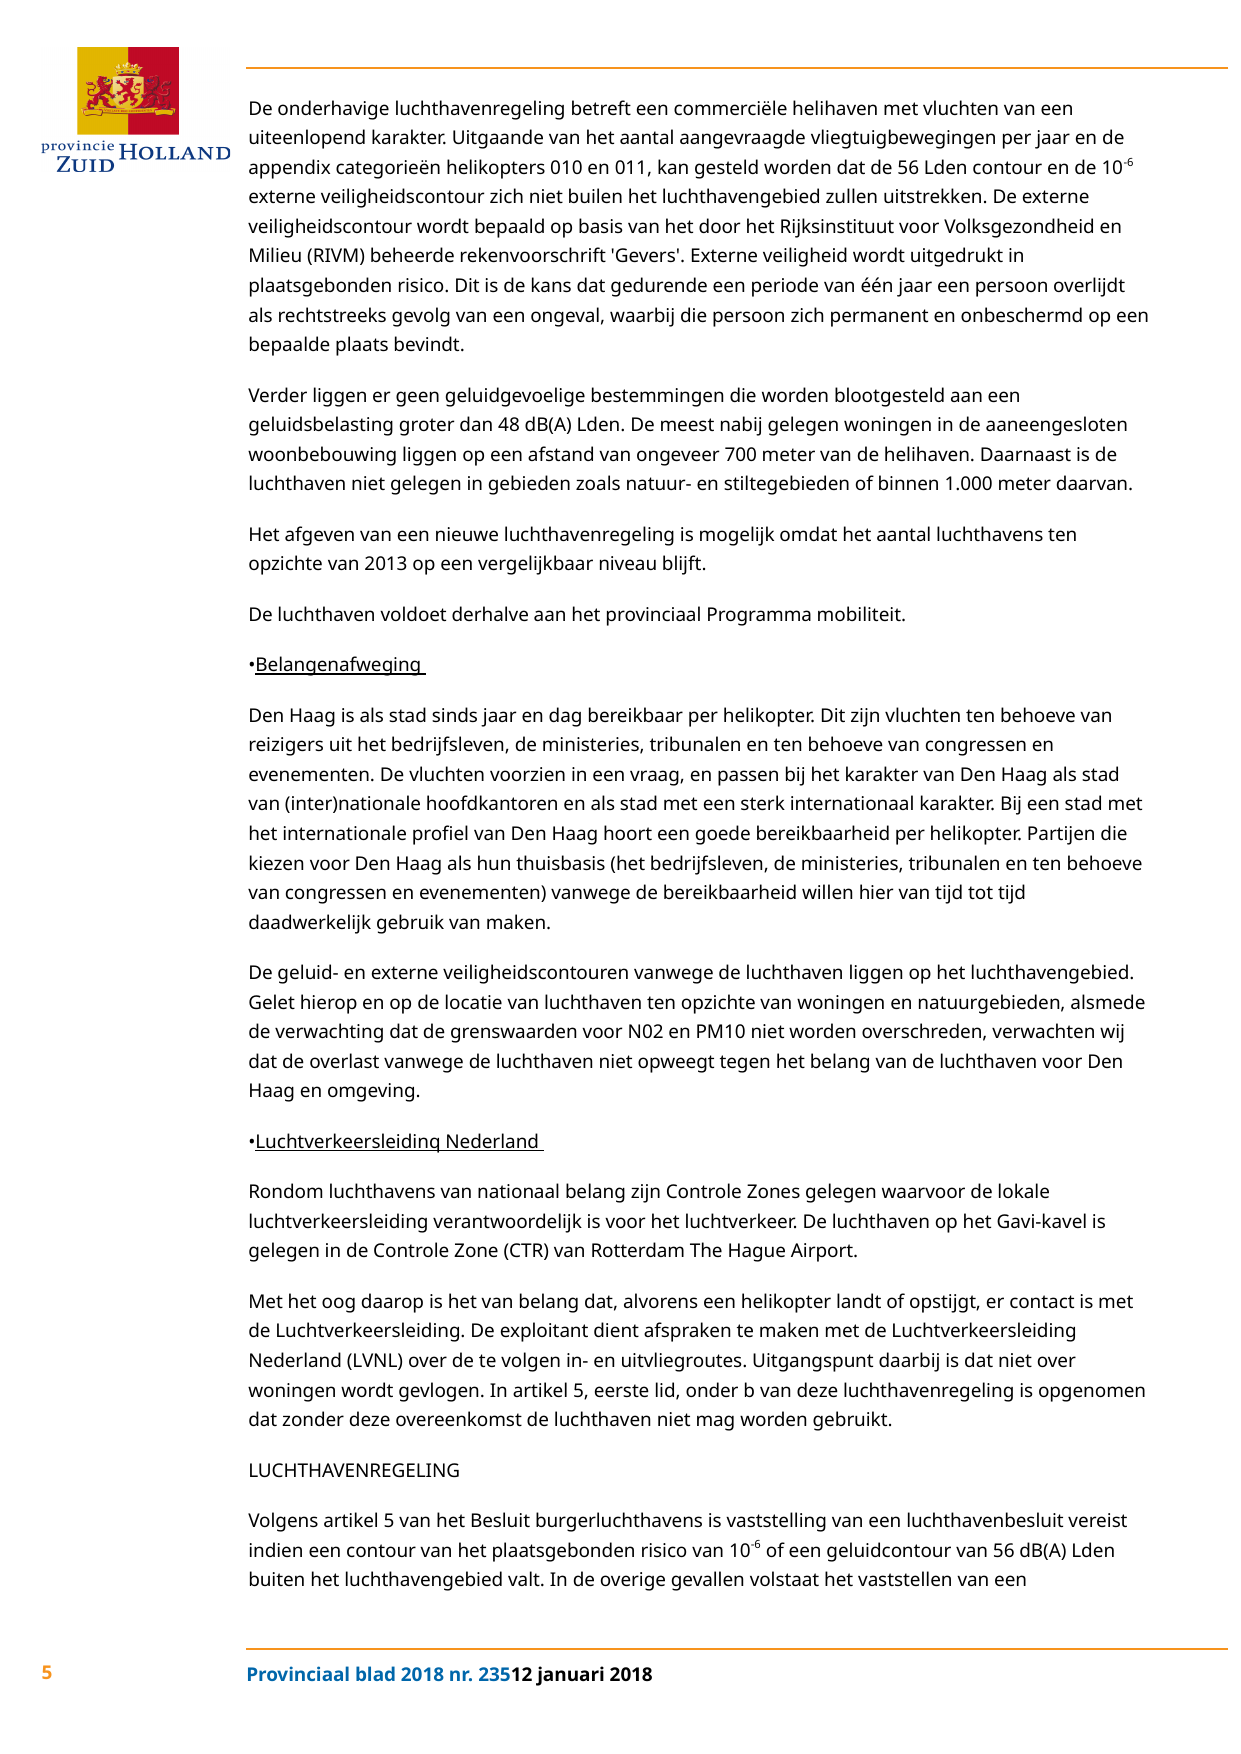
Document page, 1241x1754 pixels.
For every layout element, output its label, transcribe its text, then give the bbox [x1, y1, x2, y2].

text De onderhavige luchthavenregeling betreft een commerciële helihaven met vluchten van een uiteenlopend karakter. Uitgaande van het aantal aangevraagde vliegtuigbewegingen per jaar en de appendix categorieën helikopters 010 en 011, kan gesteld worden dat de 56 Lden contour en de 10-6 externe veiligheidscontour zich niet builen het luchthavengebied zullen uitstrekken. De externe veiligheidscontour wordt bepaald op basis van het door het Rijksinstituut voor Volksgezondheid en Milieu (RIVM) beheerde rekenvoorschrift 'Gevers'. Externe veiligheid wordt uitgedrukt in plaatsgebonden risico. Dit is de kans dat gedurende een periode van één jaar een persoon overlijdt als rechtstreeks gevolg van een ongeval, waarbij die persoon zich permanent en onbeschermd op een bepaalde plaats bevindt. [248, 95, 1152, 357]
text Verder liggen er geen geluidgevoelige bestemmingen die worden blootgesteld aan een geluidsbelasting groter dan 48 dB(A) Lden. De meest nabij gelegen woningen in de aaneengesloten woonbebouwing liggen op een afstand van ongeveer 700 meter van de helihaven. Daarnaast is de luchthaven niet gelegen in gebieden zoals natuur- en stiltegebieden of binnen 1.000 meter daarvan. [248, 382, 1152, 496]
picture [41, 47, 231, 172]
text •Belangenafweging [248, 651, 1152, 677]
text •Luchtverkeersleidinq Nederland [248, 1128, 1152, 1154]
text De luchthaven voldoet derhalve aan het provinciaal Programma mobiliteit. [248, 601, 1152, 627]
text Met het oog daarop is het van belang dat, alvorens een helikopter landt of opstijgt, er contact is met de Luchtverkeersleiding. De exploitant dient afspraken te maken met de Luchtverkeersleiding Nederland (LVNL) over de te volgen in- en uitvliegroutes. Uitgangspunt daarbij is dat niet over woningen wordt gevlogen. In artikel 5, eerste lid, onder b van deze luchthavenregeling is opgenomen dat zonder deze overeenkomst de luchthaven niet mag worden gebruikt. [248, 1288, 1152, 1432]
text Rondom luchthavens van nationaal belang zijn Controle Zones gelegen waarvoor de lokale luchtverkeersleiding verantwoordelijk is voor het luchtverkeer. De luchthaven op het Gavi-kavel is gelegen in de Controle Zone (CTR) van Rotterdam The Hague Airport. [248, 1178, 1152, 1263]
text Volgens artikel 5 van het Besluit burgerluchthavens is vaststelling van een luchthavenbesluit vereist indien een contour van het plaatsgebonden risico van 10-6 of een geluidcontour van 56 dB(A) Lden buiten het luchthavengebied valt. In de overige gevallen volstaat het vaststellen van een [248, 1507, 1152, 1592]
text De geluid- en externe veiligheidscontouren vanwege de luchthaven liggen op het luchthavengebied. Gelet hierop en op de locatie van luchthaven ten opzichte van woningen en natuurgebieden, alsmede de verwachting dat de grenswaarden voor N02 en PM10 niet worden overschreden, verwachten wij dat de overlast vanwege de luchthaven niet opweegt tegen het belang van de luchthaven voor Den Haag en omgeving. [248, 959, 1152, 1103]
text LUCHTHAVENREGELING [248, 1457, 1152, 1483]
text Den Haag is als stad sinds jaar en dag bereikbaar per helikopter. Dit zijn vluchten ten behoeve van reizigers uit het bedrijfsleven, de ministeries, tribunalen en ten behoeve van congressen en evenementen. De vluchten voorzien in een vraag, en passen bij het karakter van Den Haag als stad van (inter)nationale hoofdkantoren en als stad met een sterk internationaal karakter. Bij een stad met het internationale profiel van Den Haag hoort een goede bereikbaarheid per helikopter. Partijen die kiezen voor Den Haag als hun thuisbasis (het bedrijfsleven, de ministeries, tribunalen en ten behoeve van congressen en evenementen) vanwege de bereikbaarheid willen hier van tijd tot tijd daadwerkelijk gebruik van maken. [248, 702, 1152, 935]
text Het afgeven van een nieuwe luchthavenregeling is mogelijk omdat het aantal luchthavens ten opzichte van 2013 op een vergelijkbaar niveau blijft. [248, 521, 1152, 576]
